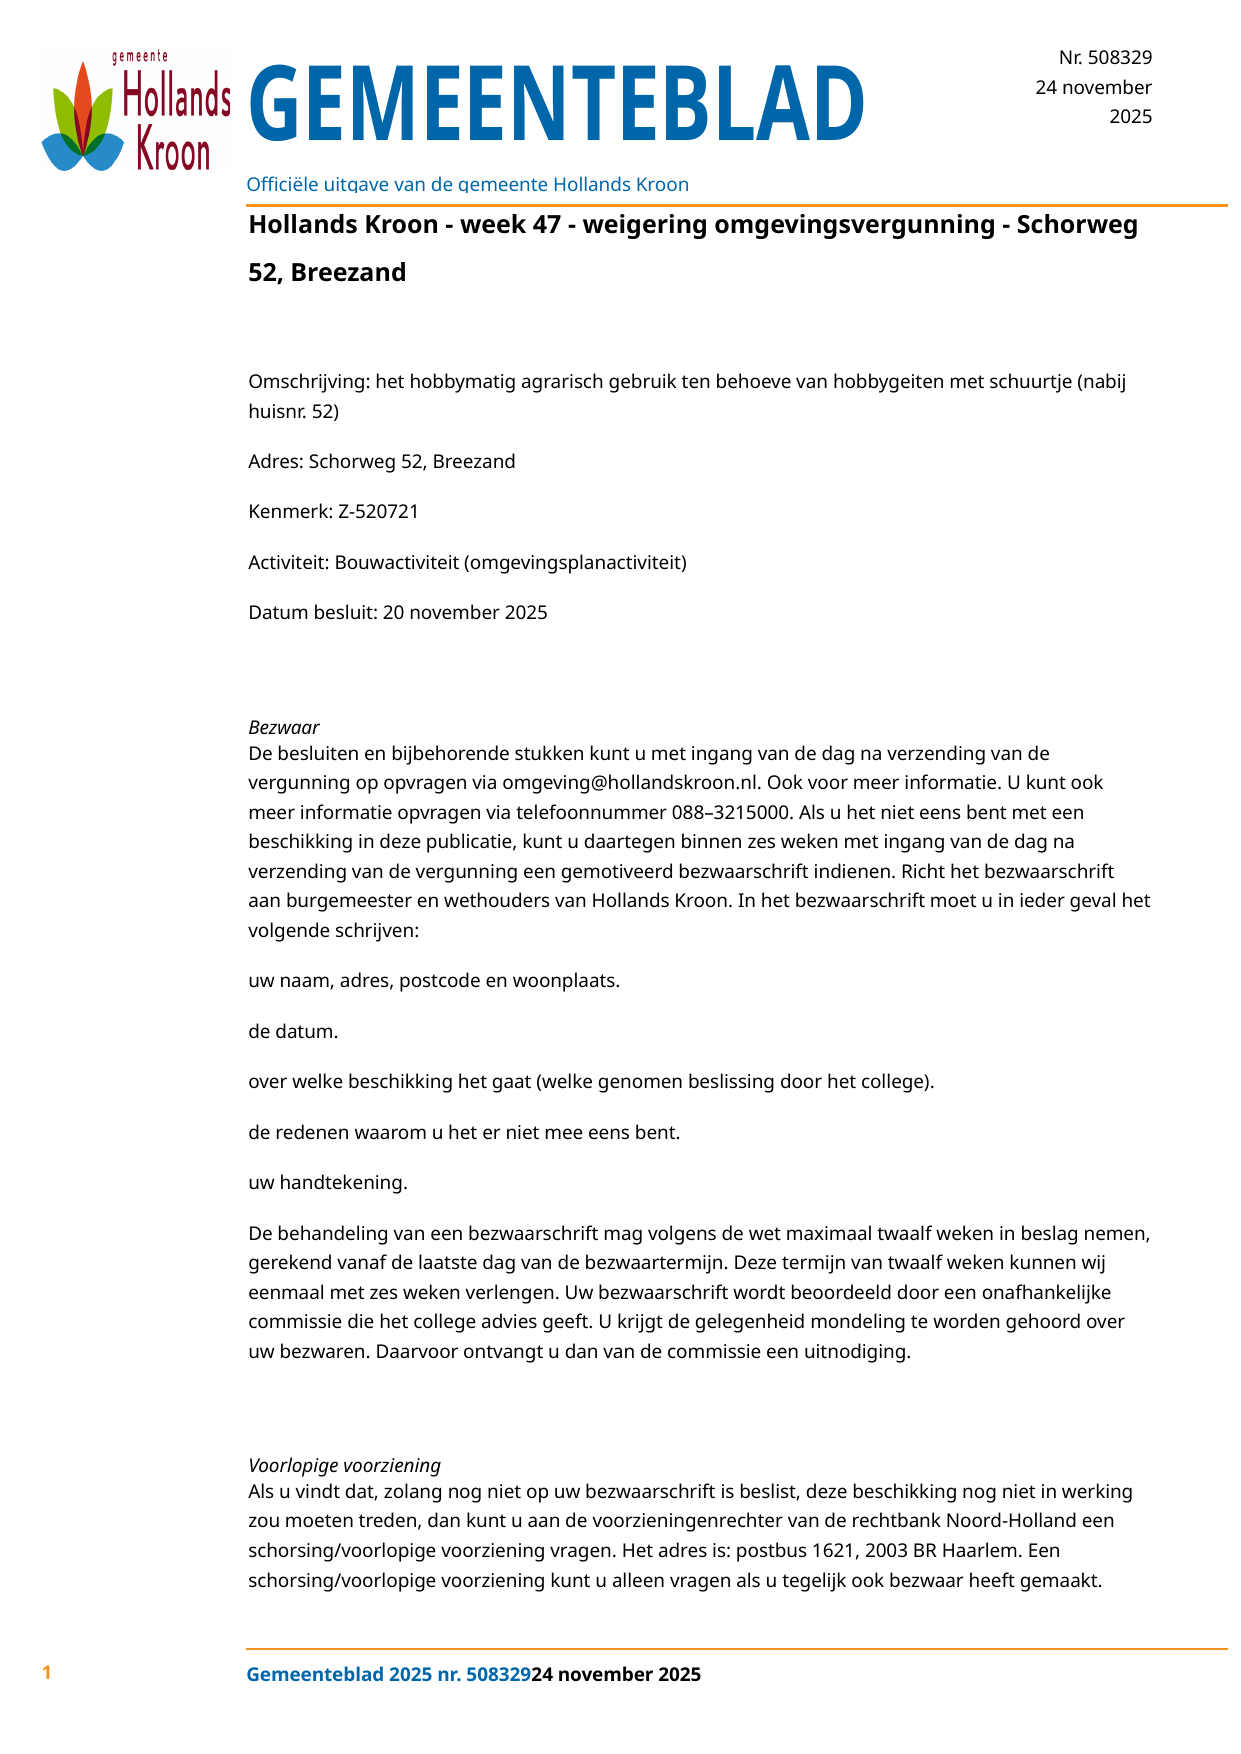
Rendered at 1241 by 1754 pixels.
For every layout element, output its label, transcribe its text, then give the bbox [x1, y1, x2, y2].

text Omschrijving: het hobbymatig agrarisch gebruik ten behoeve van hobbygeiten met schuurtje (nabij huisnr. 52) [248, 368, 1152, 424]
text Kenmerk: Z-520721 [248, 499, 1152, 524]
text Datum besluit: 20 november 2025 [248, 599, 1152, 625]
text Adres: Schorweg 52, Breezand [248, 448, 1152, 474]
text uw naam, adres, postcode en woonplaats. [248, 968, 1152, 993]
text uw handtekening. [248, 1169, 1152, 1195]
text de datum. [248, 1018, 1152, 1044]
text Activiteit: Bouwactiviteit (omgevingsplanactiviteit) [248, 549, 1152, 575]
text De behandeling van een bezwaarschrift mag volgens de wet maximaal twaalf weken in beslag nemen, gerekend vanaf de laatste dag van de bezwaartermijn. Deze termijn van twaalf weken kunnen wij eenmaal met zes weken verlengen. Uw bezwaarschrift wordt beoordeeld door een onafhankelijke commissie die het college advies geeft. U krijgt de gelegenheid mondeling te worden gehoord over uw bezwaren. Daarvoor ontvangt u dan van de commissie een uitnodiging. [248, 1220, 1152, 1364]
text Als u vindt dat, zolang nog niet op uw bezwaarschrift is beslist, deze beschikking nog niet in werking zou moeten treden, dan kunt u aan de voorzieningenrechter van de rechtbank Noord-Holland een schorsing/voorlopige voorziening vragen. Het adres is: postbus 1621, 2003 BR Haarlem. Een schorsing/voorlopige voorziening kunt u alleen vragen als u tegelijk ook bezwaar heeft gemaakt. [248, 1478, 1152, 1593]
text over welke beschikking het gaat (welke genomen beslissing door het college). [248, 1068, 1152, 1094]
text Voorlopige voorziening [248, 1452, 1152, 1478]
text de redenen waarom u het er niet mee eens bent. [248, 1119, 1152, 1144]
text De besluiten en bijbehorende stukken kunt u met ingang van de dag na verzending van de vergunning op opvragen via omgeving@hollandskroon.nl. Ook voor meer informatie. U kunt ook meer informatie opvragen via telefoonnummer 088–3215000. Als u het niet eens bent met een beschikking in deze publicatie, kunt u daartegen binnen zes weken met ingang van de dag na verzending van de vergunning een gemotiveerd bezwaarschrift indienen. Richt het bezwaarschrift aan burgemeester en wethouders van Hollands Kroon. In het bezwaarschrift moet u in ieder geval het volgende schrijven: [248, 740, 1152, 943]
text Hollands Kroon - week 47 - weigering omgevingsvergunning - Schorweg 52, Breezand [248, 207, 1152, 288]
picture [41, 47, 231, 172]
text Bezwaar [248, 714, 1152, 740]
